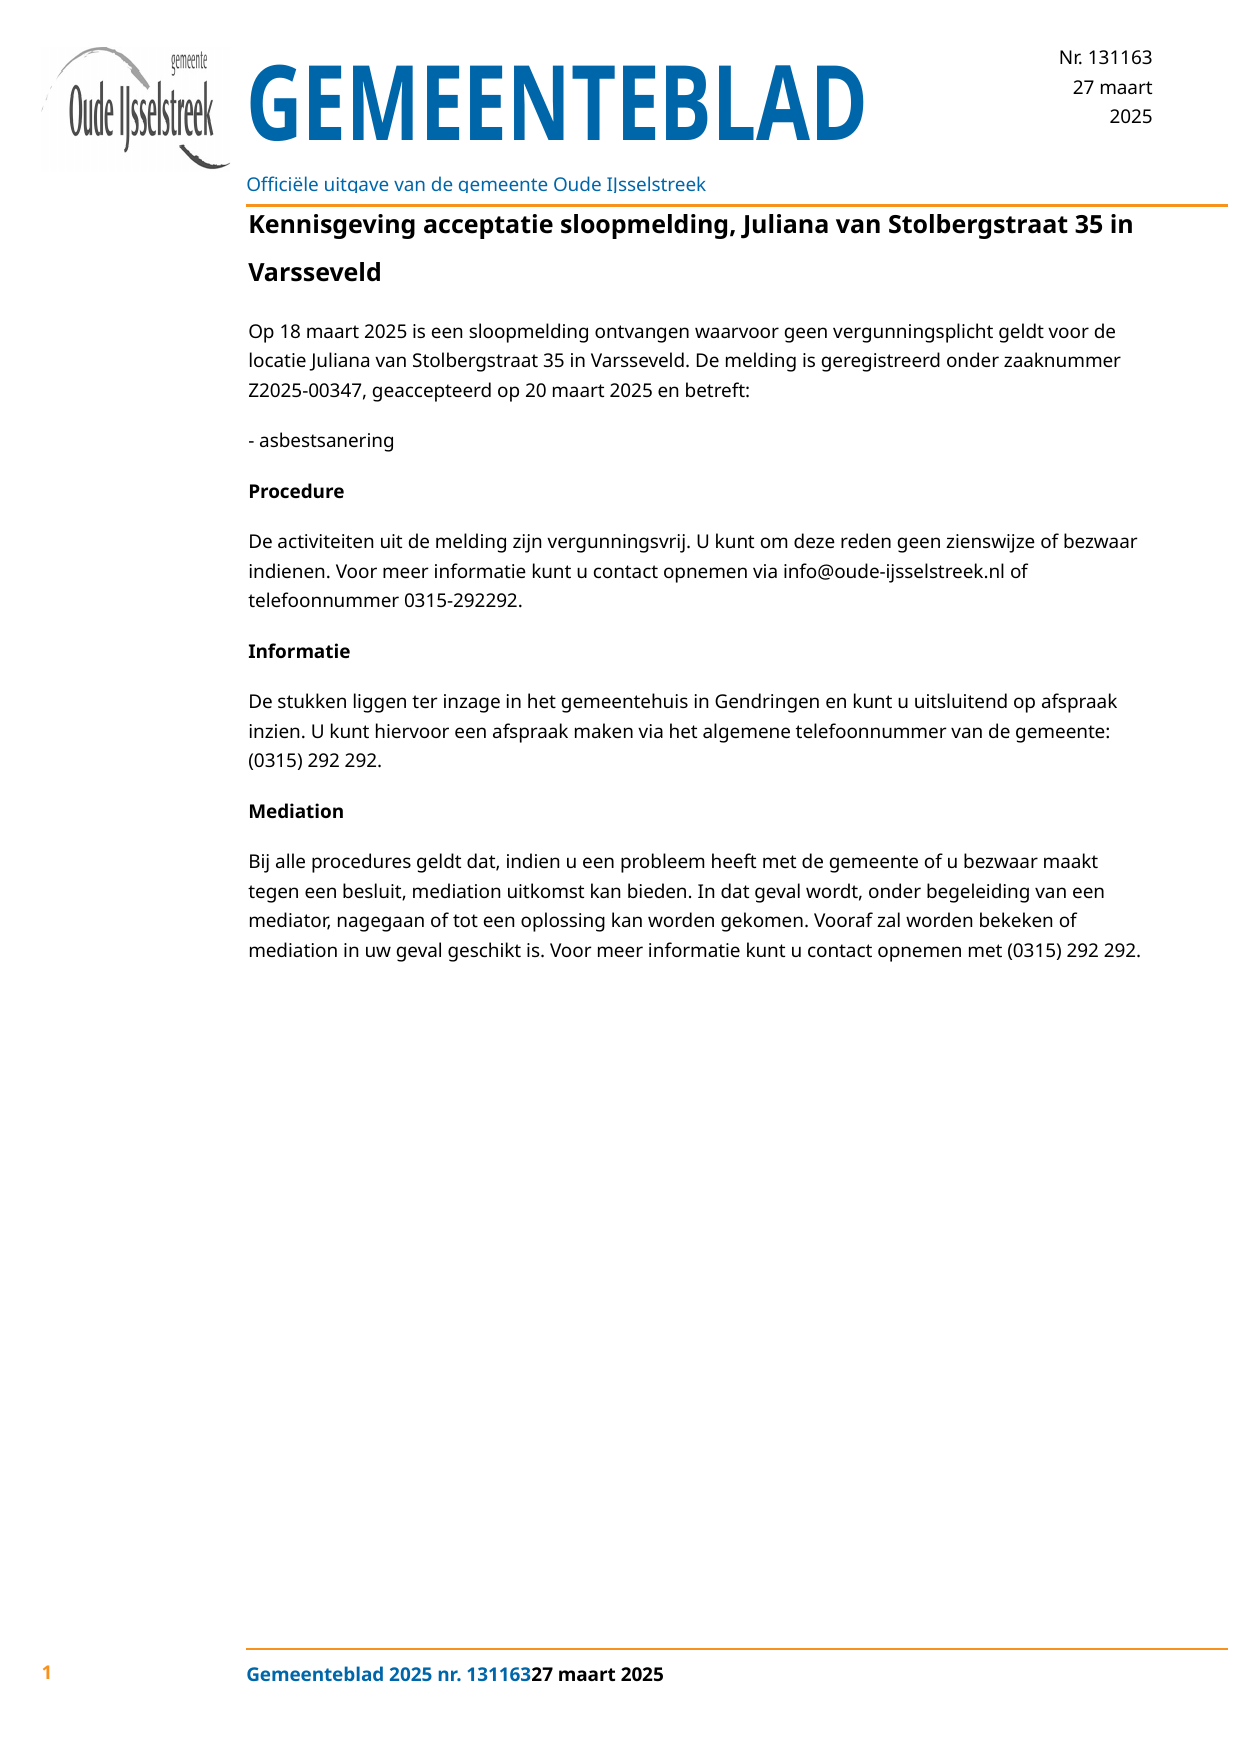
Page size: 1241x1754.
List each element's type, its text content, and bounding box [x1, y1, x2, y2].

text Bij alle procedures geldt dat, indien u een probleem heeft met de gemeente of u bezwaar maakt tegen een besluit, mediation uitkomst kan bieden. In dat geval wordt, onder begeleiding van een mediator, nagegaan of tot een oplossing kan worden gekomen. Vooraf zal worden bekeken of mediation in uw geval geschikt is. Voor meer informatie kunt u contact opnemen met (0315) 292 292. [248, 848, 1152, 963]
text Kennisgeving acceptatie sloopmelding, Juliana van Stolbergstraat 35 in Varsseveld [248, 207, 1152, 288]
text De activiteiten uit de melding zijn vergunningsvrij. U kunt om deze reden geen zienswijze of bezwaar indienen. Voor meer informatie kunt u contact opnemen via info@oude-ijsselstreek.nl of telefoonnummer 0315-292292. [248, 528, 1152, 613]
text Mediation [248, 798, 1152, 824]
text - asbestsanering [248, 427, 1152, 453]
text Informatie [248, 638, 1152, 664]
text Procedure [248, 478, 1152, 504]
picture [41, 47, 231, 172]
text De stukken liggen ter inzage in het gemeentehuis in Gendringen en kunt u uitsluitend op afspraak inzien. U kunt hiervoor een afspraak maken via het algemene telefoonnummer van de gemeente: (0315) 292 292. [248, 688, 1152, 773]
text Op 18 maart 2025 is een sloopmelding ontvangen waarvoor geen vergunningsplicht geldt voor de locatie Juliana van Stolbergstraat 35 in Varsseveld. De melding is geregistreerd onder zaaknummer Z2025-00347, geaccepteerd op 20 maart 2025 en betreft: [248, 318, 1152, 403]
